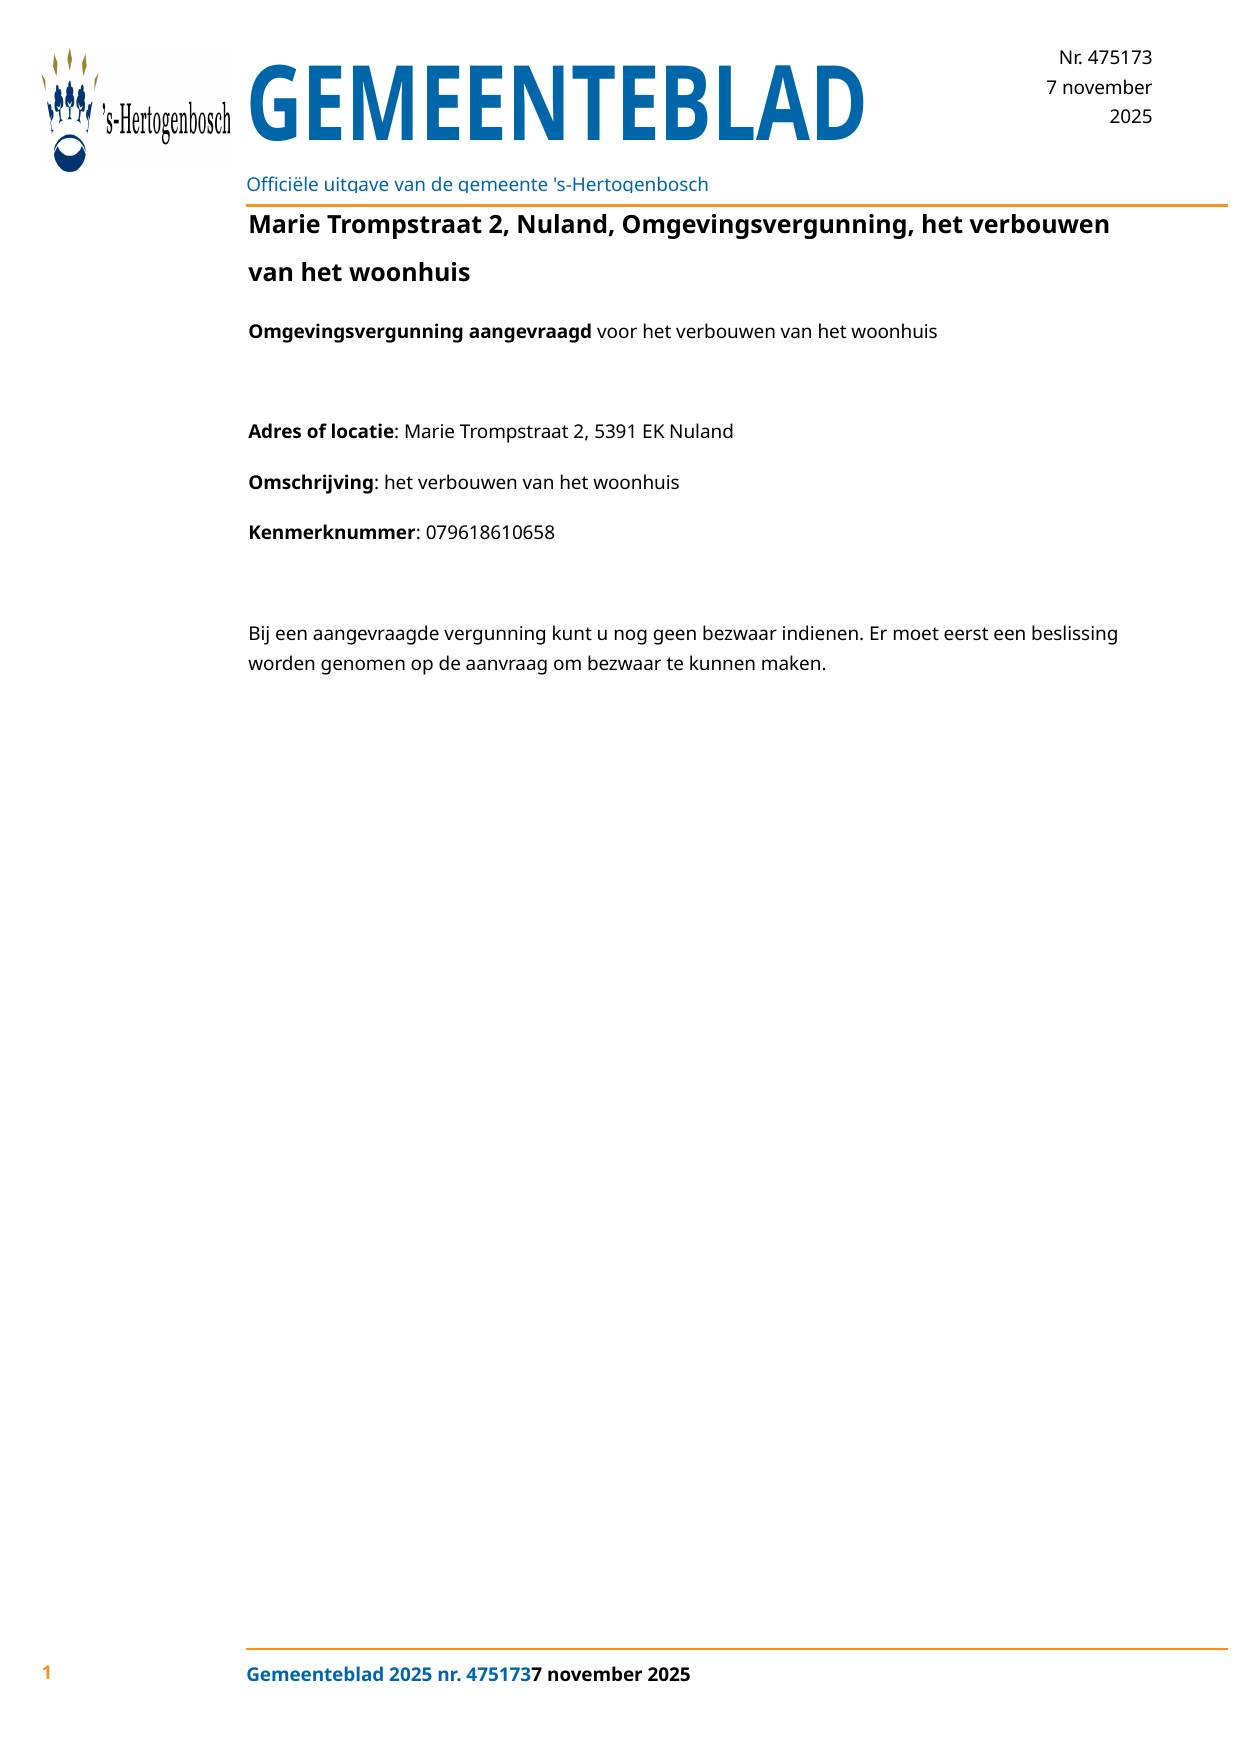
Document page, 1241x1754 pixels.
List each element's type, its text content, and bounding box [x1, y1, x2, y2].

text Marie Trompstraat 2, Nuland, Omgevingsvergunning, het verbouwen van het woonhuis [248, 207, 1152, 288]
text Omschrijving: het verbouwen van het woonhuis [248, 469, 1152, 495]
text Kenmerknummer: 079618610658 [248, 519, 1152, 545]
text Adres of locatie: Marie Trompstraat 2, 5391 EK Nuland [248, 419, 1152, 444]
picture [41, 47, 231, 172]
text Bij een aangevraagde vergunning kunt u nog geen bezwaar indienen. Er moet eerst een beslissing worden genomen op de aanvraag om bezwaar te kunnen maken. [248, 620, 1152, 676]
text Omgevingsvergunning aangevraagd voor het verbouwen van het woonhuis [248, 318, 1152, 344]
